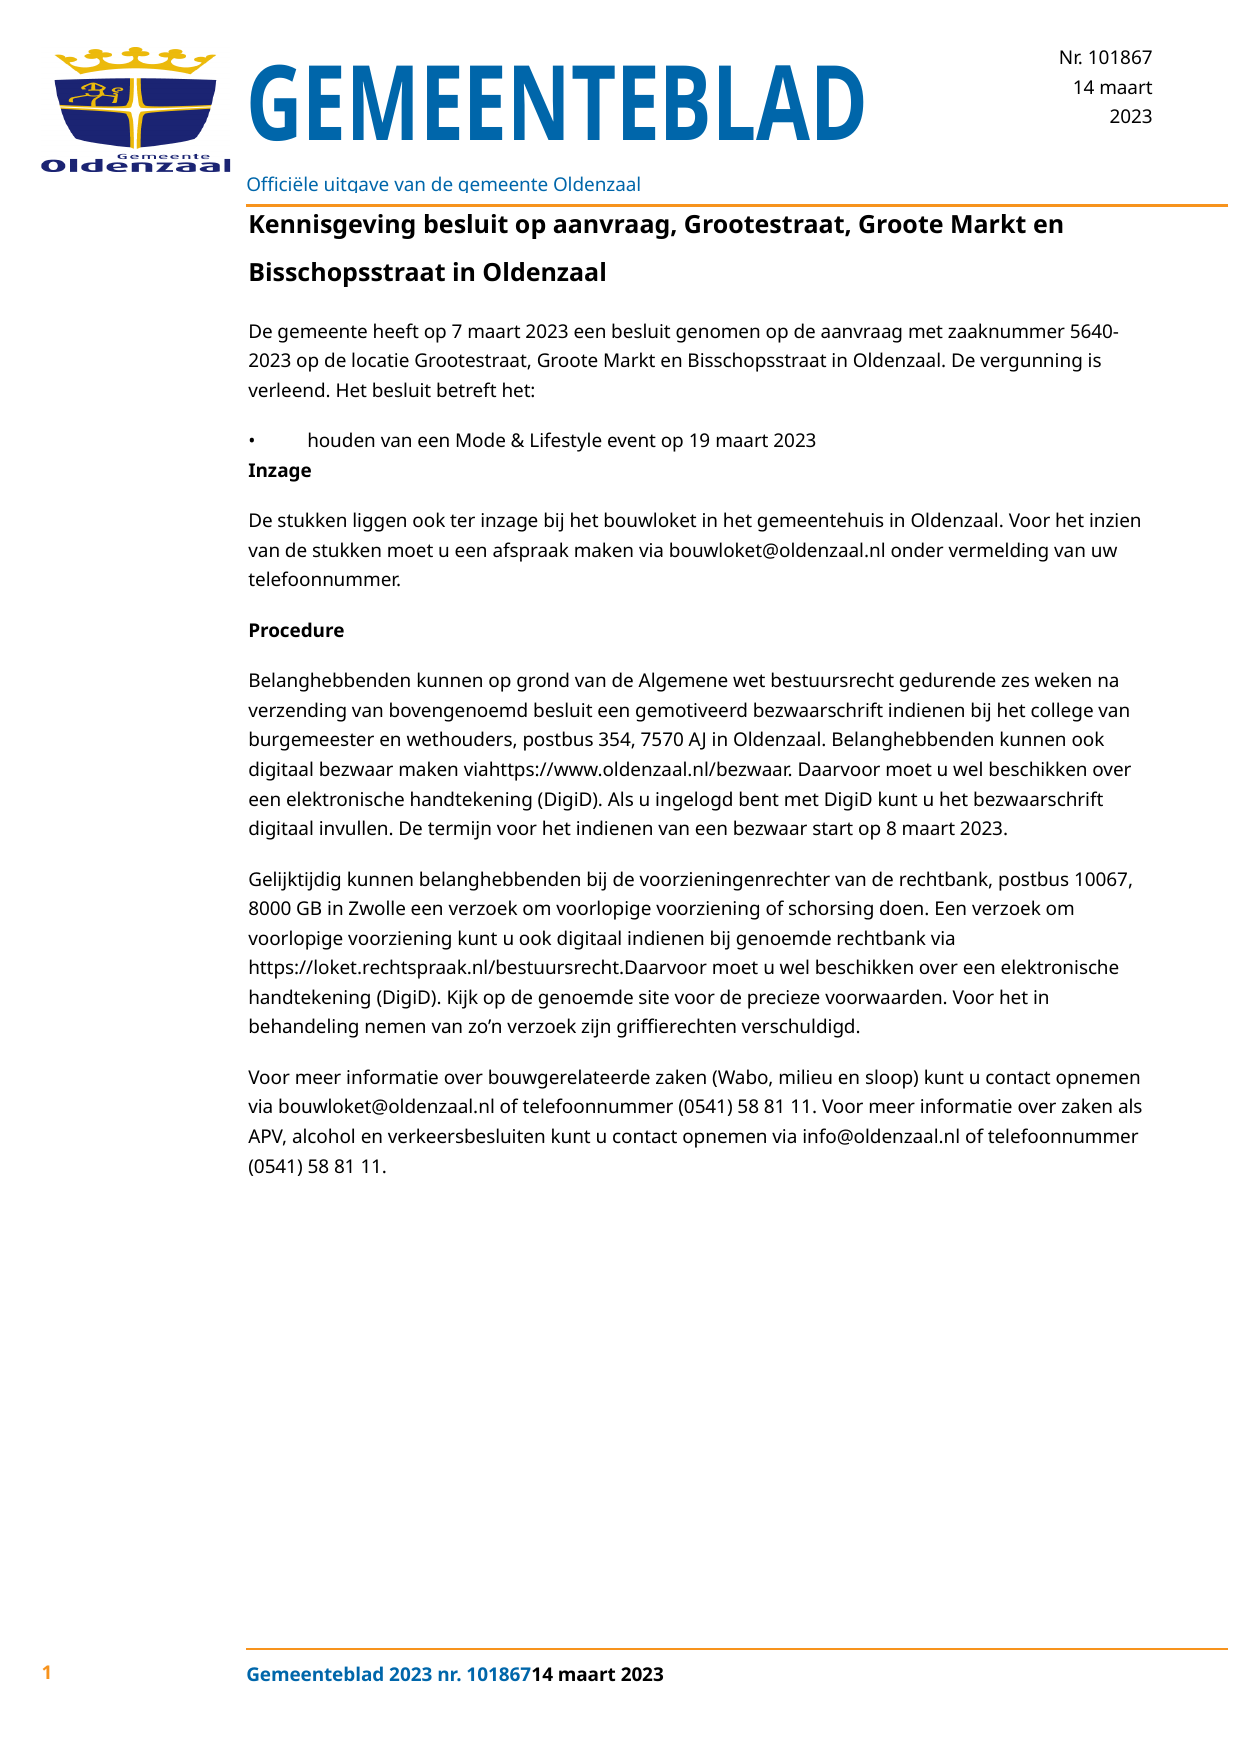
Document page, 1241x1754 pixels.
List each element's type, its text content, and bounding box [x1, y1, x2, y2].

list houden van een Mode & Lifestyle event op 19 maart 2023 [248, 427, 1152, 453]
picture [41, 47, 231, 172]
text De gemeente heeft op 7 maart 2023 een besluit genomen op de aanvraag met zaaknummer 5640-2023 op de locatie Grootestraat, Groote Markt en Bisschopsstraat in Oldenzaal. De vergunning is verleend. Het besluit betreft het: [248, 318, 1152, 403]
text Procedure [248, 617, 1152, 643]
text Gelijktijdig kunnen belanghebbenden bij de voorzieningenrechter van de rechtbank, postbus 10067, 8000 GB in Zwolle een verzoek om voorlopige voorziening of schorsing doen. Een verzoek om voorlopige voorziening kunt u ook digitaal indienen bij genoemde rechtbank via https://loket.rechtspraak.nl/bestuursrecht.Daarvoor moet u wel beschikken over een elektronische handtekening (DigiD). Kijk op de genoemde site voor de precieze voorwaarden. Voor het in behandeling nemen van zo’n verzoek zijn griffierechten verschuldigd. [248, 866, 1152, 1039]
text Kennisgeving besluit op aanvraag, Grootestraat, Groote Markt en Bisschopsstraat in Oldenzaal [248, 207, 1152, 288]
text Inzage [248, 457, 1152, 483]
text Voor meer informatie over bouwgerelateerde zaken (Wabo, milieu en sloop) kunt u contact opnemen via bouwloket@oldenzaal.nl of telefoonnummer (0541) 58 81 11. Voor meer informatie over zaken als APV, alcohol en verkeersbesluiten kunt u contact opnemen via info@oldenzaal.nl of telefoonnummer (0541) 58 81 11. [248, 1064, 1152, 1179]
text De stukken liggen ook ter inzage bij het bouwloket in het gemeentehuis in Oldenzaal. Voor het inzien van de stukken moet u een afspraak maken via bouwloket@oldenzaal.nl onder vermelding van uw telefoonnummer. [248, 507, 1152, 592]
text Belanghebbenden kunnen op grond van de Algemene wet bestuursrecht gedurende zes weken na verzending van bovengenoemd besluit een gemotiveerd bezwaarschrift indienen bij het college van burgemeester en wethouders, postbus 354, 7570 AJ in Oldenzaal. Belanghebbenden kunnen ook digitaal bezwaar maken viahttps://www.oldenzaal.nl/bezwaar. Daarvoor moet u wel beschikken over een elektronische handtekening (DigiD). Als u ingelogd bent met DigiD kunt u het bezwaarschrift digitaal invullen. De termijn voor het indienen van een bezwaar start op 8 maart 2023. [248, 667, 1152, 841]
